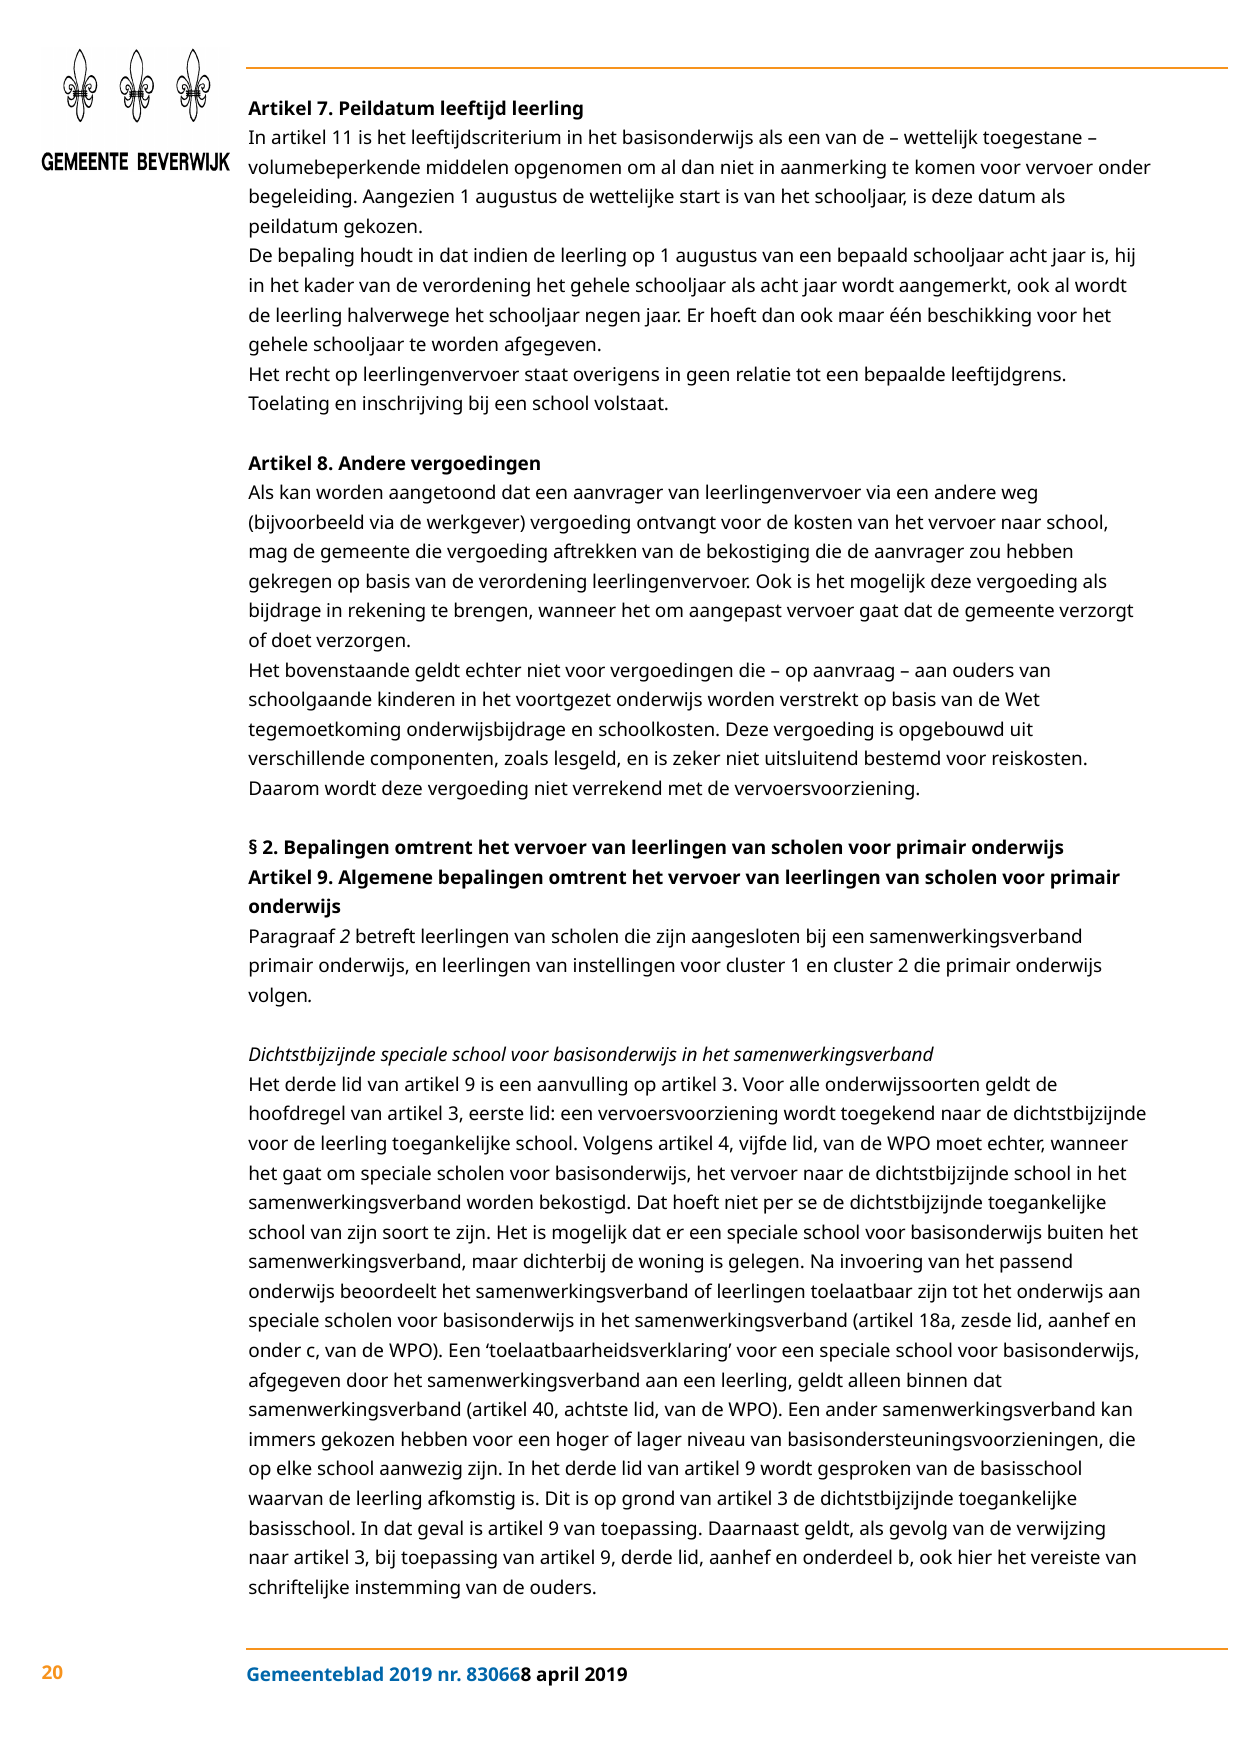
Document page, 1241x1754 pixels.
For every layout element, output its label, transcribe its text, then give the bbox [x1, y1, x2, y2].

text Artikel 7. Peildatum leeftijd leerling [248, 95, 1152, 121]
text Het derde lid van artikel 9 is een aanvulling op artikel 3. Voor alle onderwijssoorten geldt de hoofdregel van artikel 3, eerste lid: een vervoersvoorziening wordt toegekend naar de dichtstbijzijnde voor de leerling toegankelijke school. Volgens artikel 4, vijfde lid, van de WPO moet echter, wanneer het gaat om speciale scholen voor basisonderwijs, het vervoer naar de dichtstbijzijnde school in het samenwerkingsverband worden bekostigd. Dat hoeft niet per se de dichtstbijzijnde toegankelijke school van zijn soort te zijn. Het is mogelijk dat er een speciale school voor basisonderwijs buiten het samenwerkingsverband, maar dichterbij de woning is gelegen. Na invoering van het passend onderwijs beoordeelt het samenwerkingsverband of leerlingen toelaatbaar zijn tot het onderwijs aan speciale scholen voor basisonderwijs in het samenwerkingsverband (artikel 18a, zesde lid, aanhef en onder c, van de WPO). Een ‘toelaatbaarheidsverklaring’ voor een speciale school voor basisonderwijs, afgegeven door het samenwerkingsverband aan een leerling, geldt alleen binnen dat samenwerkingsverband (artikel 40, achtste lid, van de WPO). Een ander samenwerkingsverband kan immers gekozen hebben voor een hoger of lager niveau van basisondersteuningsvoorzieningen, die op elke school aanwezig zijn. In het derde lid van artikel 9 wordt gesproken van de basisschool waarvan de leerling afkomstig is. Dit is op grond van artikel 3 de dichtstbijzijnde toegankelijke basisschool. In dat geval is artikel 9 van toepassing. Daarnaast geldt, als gevolg van de verwijzing naar artikel 3, bij toepassing van artikel 9, derde lid, aanhef en onderdeel b, ook hier het vereiste van schriftelijke instemming van de ouders. [248, 1071, 1152, 1600]
text § 2. Bepalingen omtrent het vervoer van leerlingen van scholen voor primair onderwijs [248, 834, 1152, 860]
picture [41, 47, 231, 172]
text Artikel 9. Algemene bepalingen omtrent het vervoer van leerlingen van scholen voor primair onderwijs [248, 864, 1152, 919]
text Het recht op leerlingenvervoer staat overigens in geen relatie tot een bepaalde leeftijdgrens. Toelating en inschrijving bij een school volstaat. [248, 361, 1152, 416]
text Paragraaf 2 betreft leerlingen van scholen die zijn aangesloten bij een samenwerkingsverband primair onderwijs, en leerlingen van instellingen voor cluster 1 en cluster 2 die primair onderwijs volgen. [248, 923, 1152, 1008]
text Het bovenstaande geldt echter niet voor vergoedingen die – op aanvraag – aan ouders van schoolgaande kinderen in het voortgezet onderwijs worden verstrekt op basis van de Wet tegemoetkoming onderwijsbijdrage en schoolkosten. Deze vergoeding is opgebouwd uit verschillende componenten, zoals lesgeld, en is zeker niet uitsluitend bestemd voor reiskosten. Daarom wordt deze vergoeding niet verrekend met de vervoersvoorziening. [248, 657, 1152, 801]
text Als kan worden aangetoond dat een aanvrager van leerlingenvervoer via een andere weg (bijvoorbeeld via de werkgever) vergoeding ontvangt voor de kosten van het vervoer naar school, mag de gemeente die vergoeding aftrekken van de bekostiging die de aanvrager zou hebben gekregen op basis van de verordening leerlingenvervoer. Ook is het mogelijk deze vergoeding als bijdrage in rekening te brengen, wanneer het om aangepast vervoer gaat dat de gemeente verzorgt of doet verzorgen. [248, 479, 1152, 653]
text Dichtstbijzijnde speciale school voor basisonderwijs in het samenwerkingsverband [248, 1041, 1152, 1067]
text De bepaling houdt in dat indien de leerling op 1 augustus van een bepaald schooljaar acht jaar is, hij in het kader van de verordening het gehele schooljaar als acht jaar wordt aangemerkt, ook al wordt de leerling halverwege het schooljaar negen jaar. Er hoeft dan ook maar één beschikking voor het gehele schooljaar te worden afgegeven. [248, 243, 1152, 357]
text In artikel 11 is het leeftijdscriterium in het basisonderwijs als een van de – wettelijk toegestane – volumebeperkende middelen opgenomen om al dan niet in aanmerking te komen voor vervoer onder begeleiding. Aangezien 1 augustus de wettelijke start is van het schooljaar, is deze datum als peildatum gekozen. [248, 124, 1152, 239]
text Artikel 8. Andere vergoedingen [248, 450, 1152, 476]
